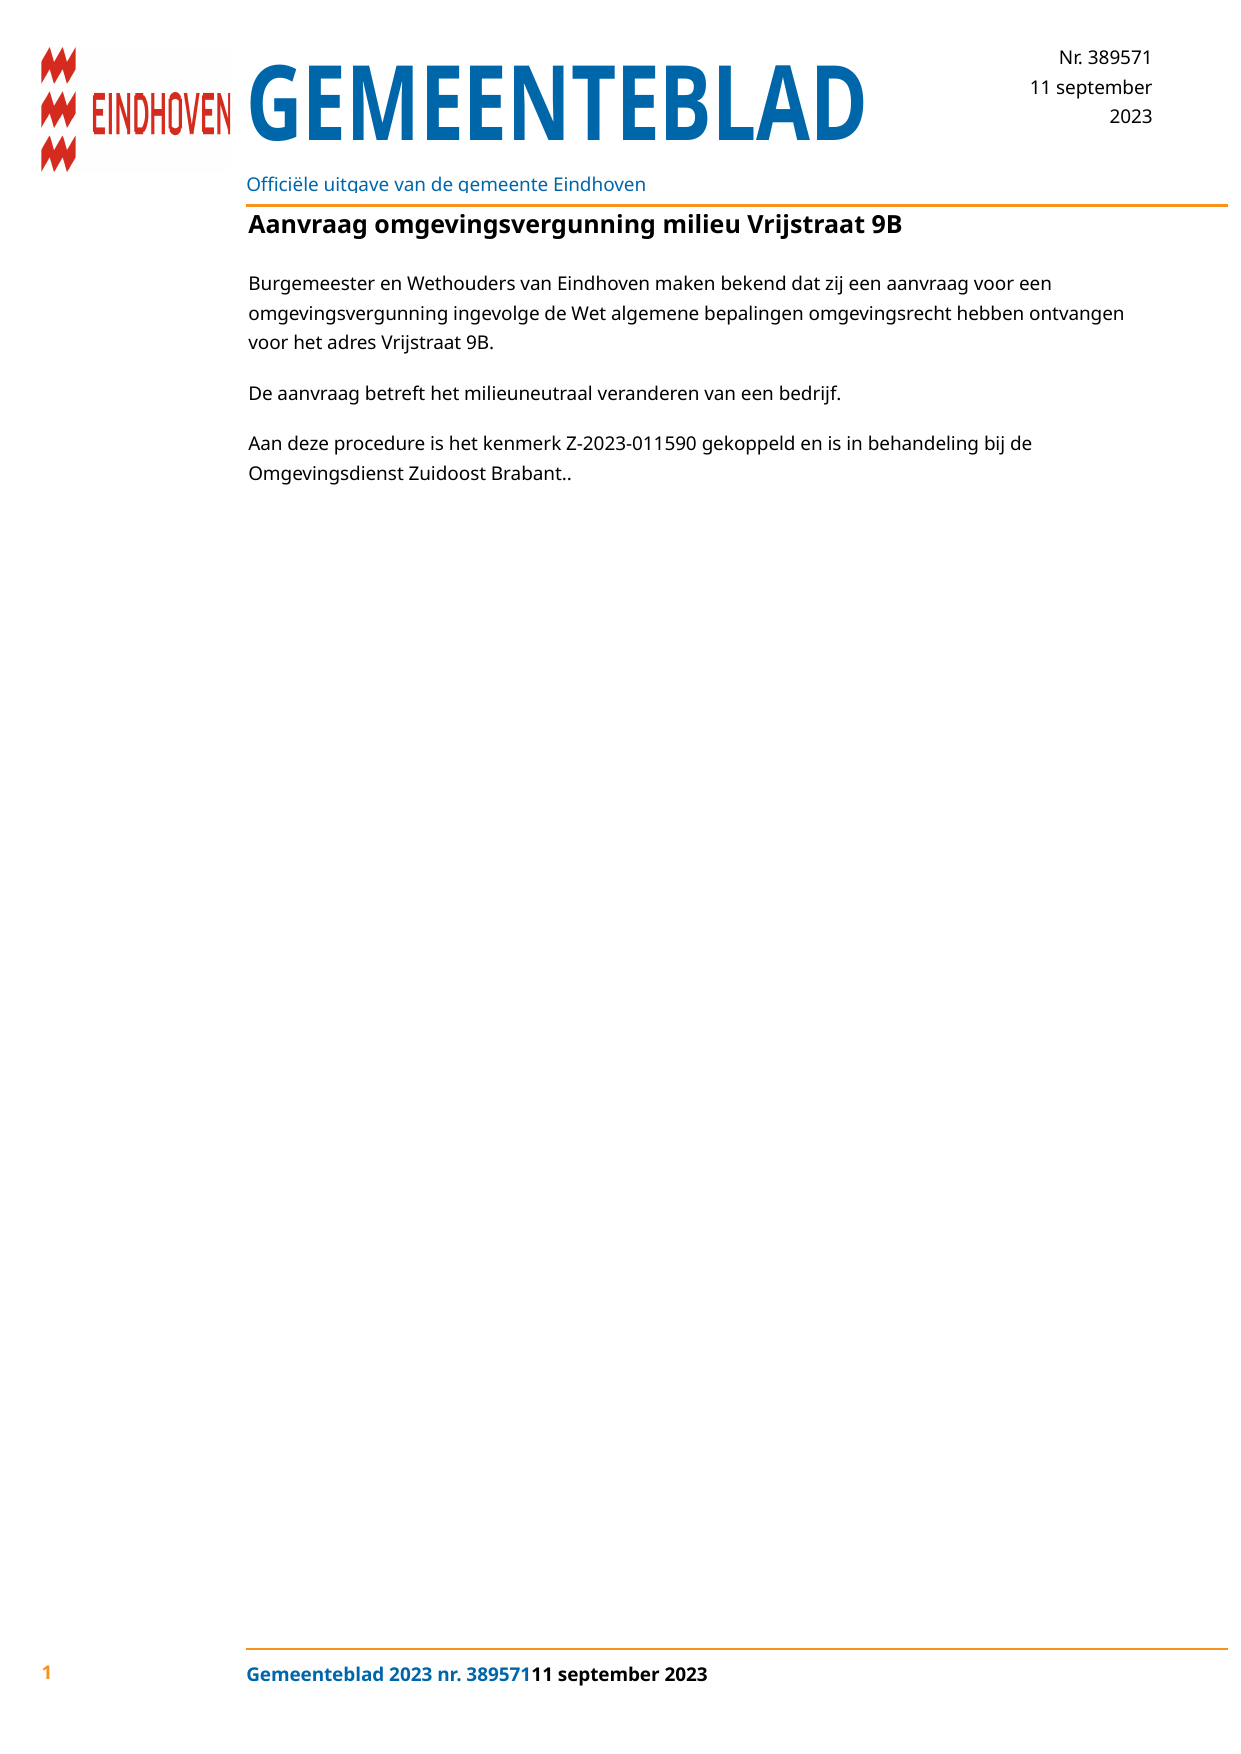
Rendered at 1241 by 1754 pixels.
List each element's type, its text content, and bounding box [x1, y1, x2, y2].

text Aan deze procedure is het kenmerk Z-2023-011590 gekoppeld en is in behandeling bij de Omgevingsdienst Zuidoost Brabant.. [248, 430, 1152, 486]
picture [41, 47, 231, 172]
text Aanvraag omgevingsvergunning milieu Vrijstraat 9B [248, 207, 1152, 241]
text De aanvraag betreft het milieuneutraal veranderen van een bedrijf. [248, 380, 1152, 406]
text Burgemeester en Wethouders van Eindhoven maken bekend dat zij een aanvraag voor een omgevingsvergunning ingevolge de Wet algemene bepalingen omgevingsrecht hebben ontvangen voor het adres Vrijstraat 9B. [248, 270, 1152, 355]
